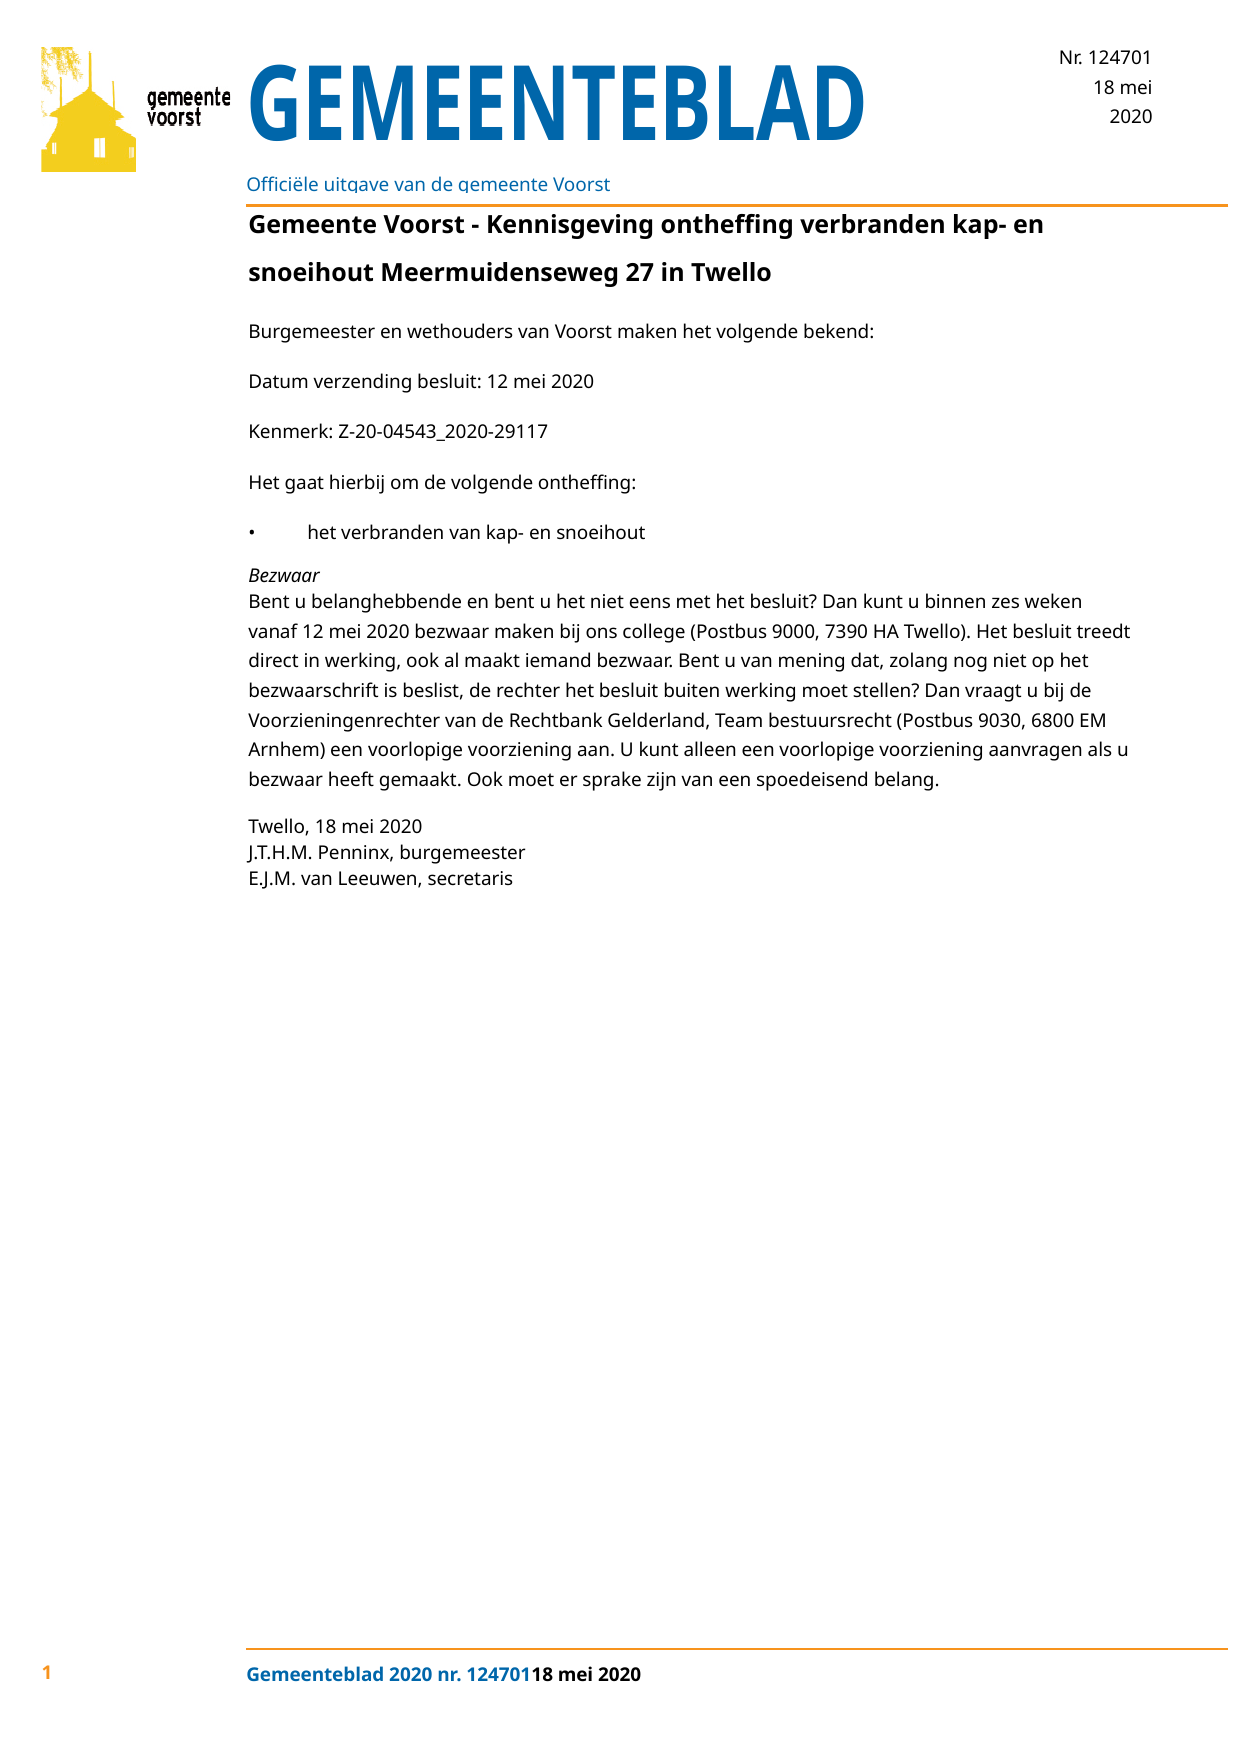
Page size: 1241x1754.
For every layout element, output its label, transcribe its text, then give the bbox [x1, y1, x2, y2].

text Datum verzending besluit: 12 mei 2020 [248, 368, 1152, 394]
text E.J.M. van Leeuwen, secretaris [248, 865, 1152, 891]
text Het gaat hierbij om de volgende ontheffing: [248, 469, 1152, 495]
text Burgemeester en wethouders van Voorst maken het volgende bekend: [248, 318, 1152, 344]
text Bezwaar [248, 563, 1152, 588]
text Kenmerk: Z-20-04543_2020-29117 [248, 419, 1152, 444]
list het verbranden van kap- en snoeihout [248, 519, 1152, 545]
text Bent u belanghebbende en bent u het niet eens met het besluit? Dan kunt u binnen zes weken vanaf 12 mei 2020 bezwaar maken bij ons college (Postbus 9000, 7390 HA Twello). Het besluit treedt direct in werking, ook al maakt iemand bezwaar. Bent u van mening dat, zolang nog niet op het bezwaarschrift is beslist, de rechter het besluit buiten werking moet stellen? Dan vraagt u bij de Voorzieningenrechter van de Rechtbank Gelderland, Team bestuursrecht (Postbus 9030, 6800 EM Arnhem) een voorlopige voorziening aan. U kunt alleen een voorlopige voorziening aanvragen als u bezwaar heeft gemaakt. Ook moet er sprake zijn van een spoedeisend belang. [248, 588, 1152, 792]
text J.T.H.M. Penninx, burgemeester [248, 839, 1152, 865]
picture [41, 47, 231, 172]
text Gemeente Voorst - Kennisgeving ontheffing verbranden kap- en snoeihout Meermuidenseweg 27 in Twello [248, 207, 1152, 288]
text Twello, 18 mei 2020 [248, 814, 1152, 839]
